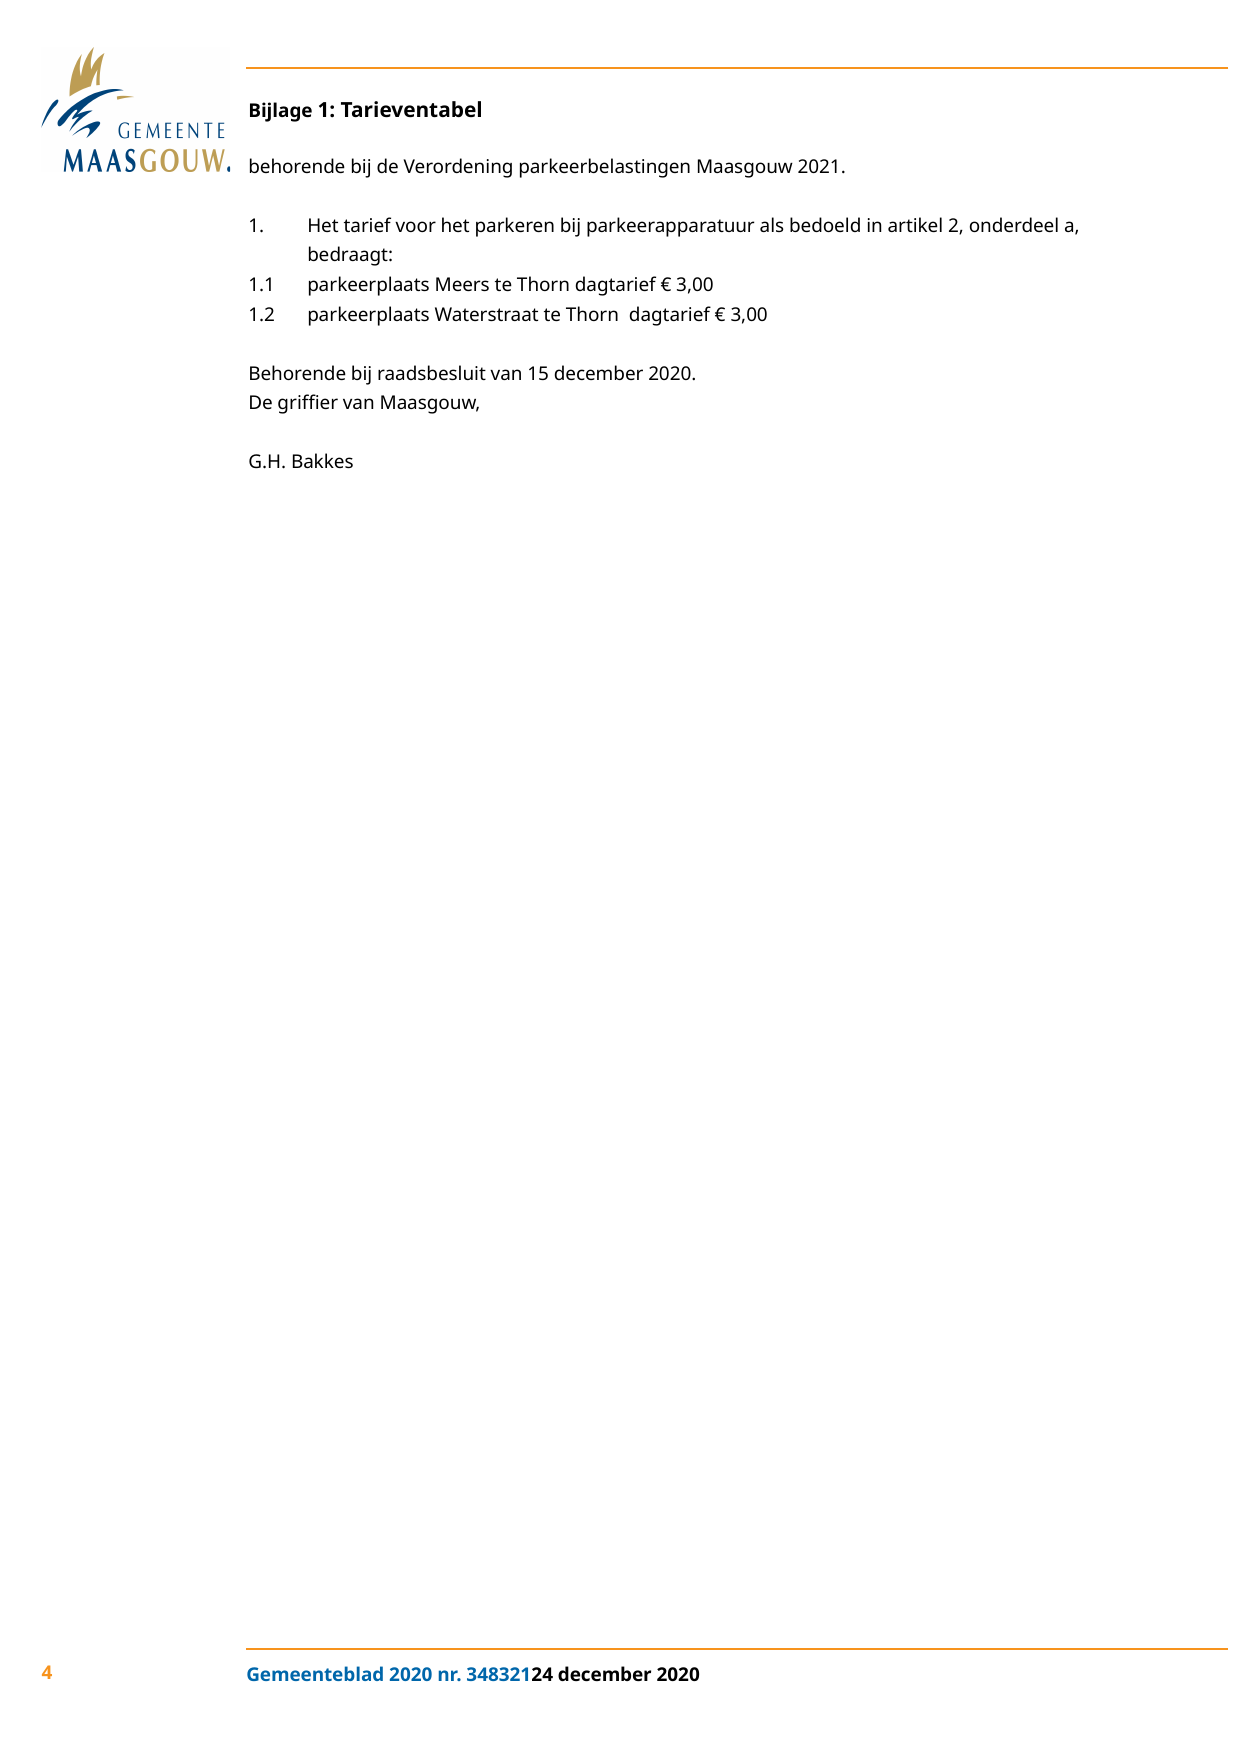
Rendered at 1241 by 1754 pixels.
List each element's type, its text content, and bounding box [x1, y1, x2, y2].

text G.H. Bakkes [248, 449, 1152, 474]
picture [41, 47, 231, 172]
text De griffier van Maasgouw, [248, 389, 1152, 415]
text behorende bij de Verordening parkeerbelastingen Maasgouw 2021. [248, 153, 1152, 179]
list parkeerplaats Waterstraat te Thorn dagtarief € 3,00 [248, 301, 1152, 327]
text Bijlage 1: Tarieventabel [248, 95, 1152, 123]
text Behorende bij raadsbesluit van 15 december 2020. [248, 360, 1152, 386]
list Het tarief voor het parkeren bij parkeerapparatuur als bedoeld in artikel 2, onderdeel a, bedraagt: [248, 212, 1152, 267]
list parkeerplaats Meers te Thorn dagtarief € 3,00 [248, 271, 1152, 297]
